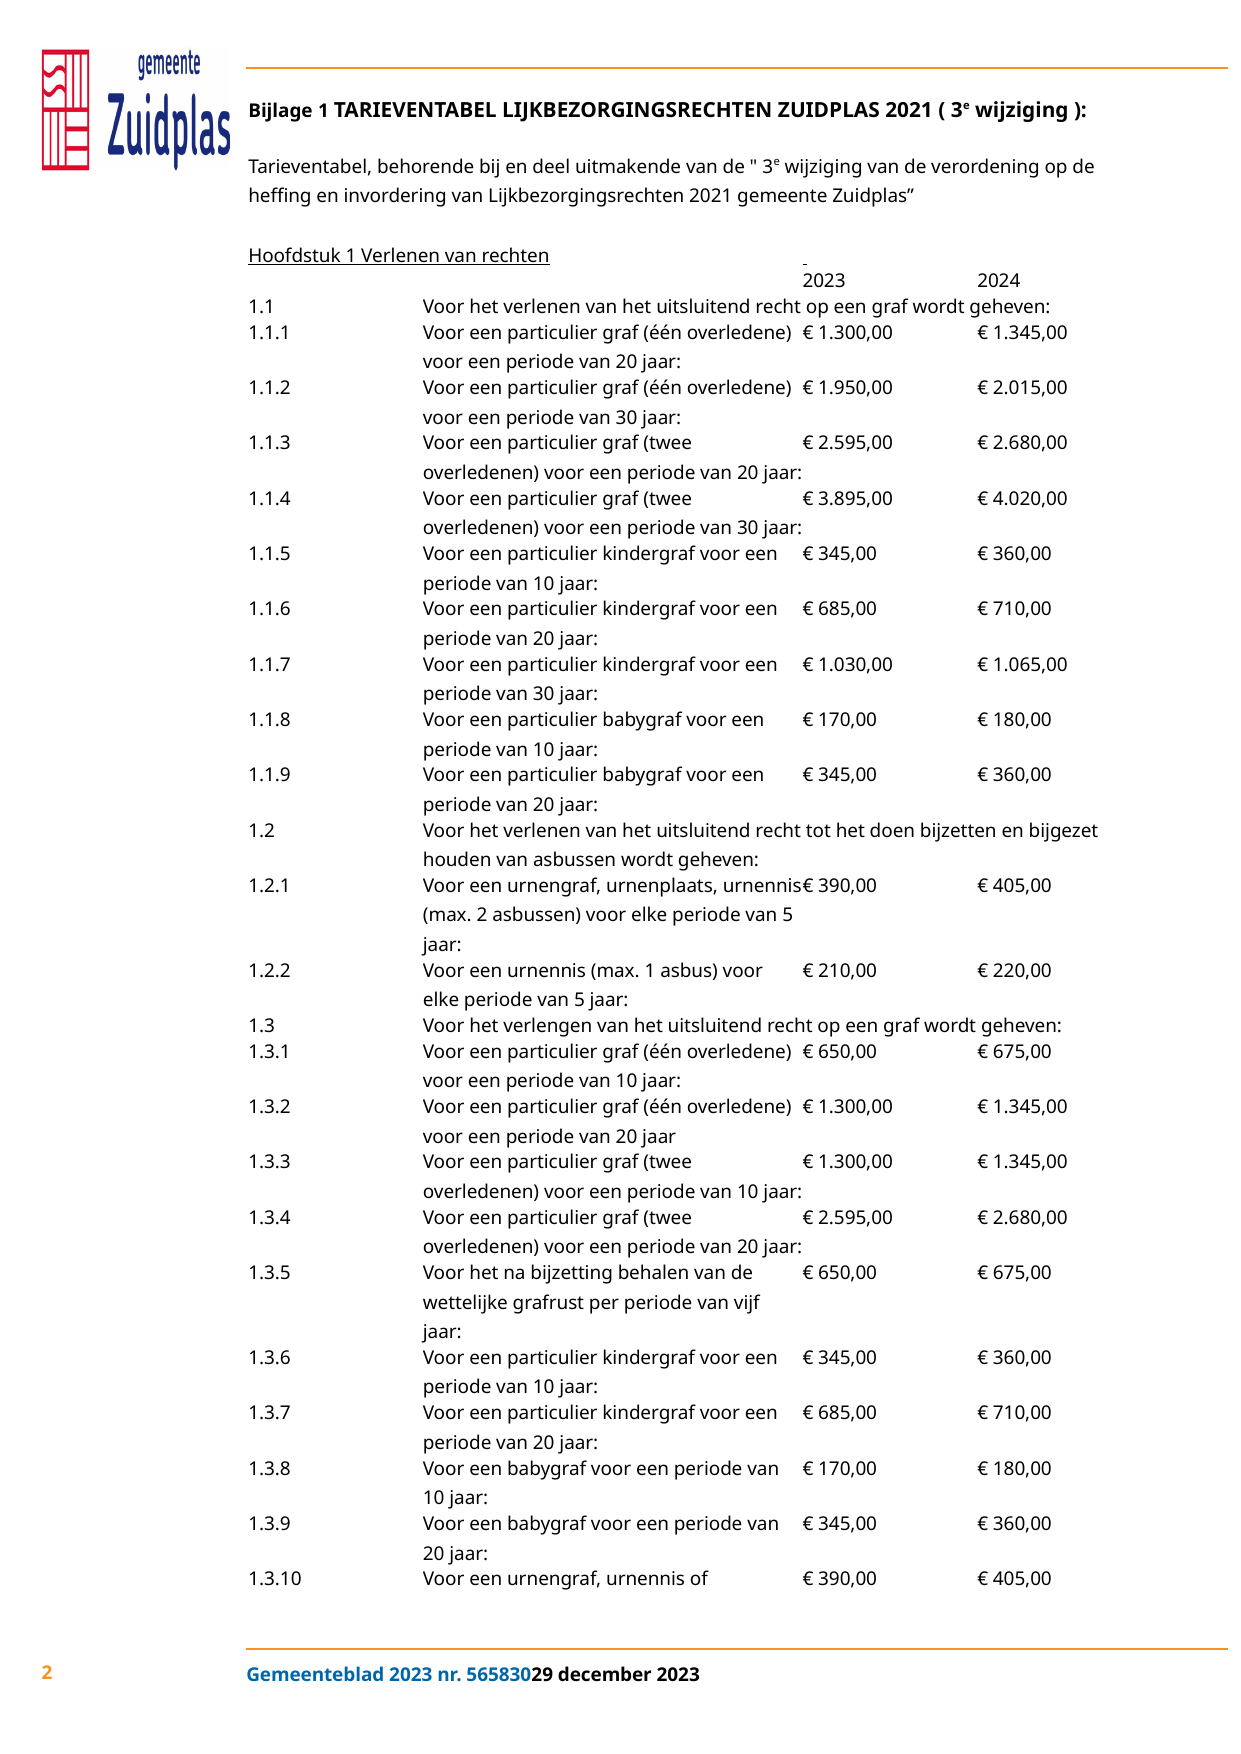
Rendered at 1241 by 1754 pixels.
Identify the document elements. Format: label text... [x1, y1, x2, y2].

table_header [802, 242, 977, 267]
picture [41, 47, 231, 172]
table_cell € 345,00 [802, 1344, 977, 1399]
table_cell € 1.345,00 [977, 319, 1152, 374]
table_cell € 360,00 [977, 1510, 1152, 1565]
table_cell € 345,00 [802, 540, 977, 596]
table_cell 1.3.5 [248, 1259, 423, 1344]
table_cell € 675,00 [977, 1259, 1152, 1344]
table_header Hoofdstuk 1 Verlenen van rechten [248, 242, 802, 267]
table_cell Voor een babygraf voor een periode van 10 jaar: [423, 1455, 802, 1510]
table_cell Voor een particulier graf (één overledene) voor een periode van 20 jaar [423, 1093, 802, 1149]
table_cell 2023 [802, 268, 977, 293]
table_cell € 2.680,00 [977, 1204, 1152, 1259]
table_cell Voor een particulier babygraf voor een periode van 20 jaar: [423, 761, 802, 817]
table_cell € 360,00 [977, 761, 1152, 817]
table_cell Voor een particulier kindergraf voor een periode van 20 jaar: [423, 1400, 802, 1455]
table_cell € 1.300,00 [802, 1093, 977, 1149]
table_cell Voor een babygraf voor een periode van 20 jaar: [423, 1510, 802, 1565]
table_cell 1.1.8 [248, 706, 423, 761]
table_cell Voor het verlenen van het uitsluitend recht op een graf wordt geheven: [423, 293, 1152, 319]
table_cell € 360,00 [977, 1344, 1152, 1399]
table_cell € 180,00 [977, 1455, 1152, 1510]
table_cell € 1.300,00 [802, 319, 977, 374]
table_cell 1.1.2 [248, 374, 423, 429]
table_cell € 685,00 [802, 596, 977, 651]
table_cell 1.1 [248, 293, 423, 319]
table_cell € 1.950,00 [802, 374, 977, 429]
table_header [977, 242, 1152, 267]
table_cell 1.1.5 [248, 540, 423, 596]
table_cell € 1.345,00 [977, 1149, 1152, 1204]
table_cell € 210,00 [802, 957, 977, 1012]
table_cell € 4.020,00 [977, 485, 1152, 540]
table_cell € 3.895,00 [802, 485, 977, 540]
table_cell Voor een particulier graf (twee overledenen) voor een periode van 20 jaar: [423, 430, 802, 485]
table_cell 1.2.2 [248, 957, 423, 1012]
table_cell Voor een urnennis (max. 1 asbus) voor elke periode van 5 jaar: [423, 957, 802, 1012]
table_cell € 685,00 [802, 1400, 977, 1455]
table_cell € 360,00 [977, 540, 1152, 596]
text Tarieventabel, behorende bij en deel uitmakende van de " 3e wijziging van de verordening op de heffing en invordering van Lijkbezorgingsrechten 2021 gemeente Zuidplas” [248, 153, 1152, 208]
table_cell Voor een urnengraf, urnenplaats, urnennis (max. 2 asbussen) voor elke periode van 5 jaar: [423, 872, 802, 957]
table_cell Voor een particulier graf (één overledene) voor een periode van 20 jaar: [423, 319, 802, 374]
table_cell € 710,00 [977, 596, 1152, 651]
table_cell Voor een particulier babygraf voor een periode van 10 jaar: [423, 706, 802, 761]
table_cell Voor een urnengraf, urnennis of [423, 1565, 802, 1591]
table_cell € 345,00 [802, 761, 977, 817]
table_cell € 710,00 [977, 1400, 1152, 1455]
table_cell 1.3.3 [248, 1149, 423, 1204]
table_cell 1.1.6 [248, 596, 423, 651]
table_cell 1.1.9 [248, 761, 423, 817]
table_cell 1.3.6 [248, 1344, 423, 1399]
table_cell Voor een particulier graf (één overledene) voor een periode van 30 jaar: [423, 374, 802, 429]
text Bijlage 1 TARIEVENTABEL LIJKBEZORGINGSRECHTEN ZUIDPLAS 2021 ( 3e wijziging ): [248, 95, 1152, 123]
table_cell € 2.680,00 [977, 430, 1152, 485]
table_cell 1.3.9 [248, 1510, 423, 1565]
table_cell 1.3.4 [248, 1204, 423, 1259]
table_cell Voor het verlengen van het uitsluitend recht op een graf wordt geheven: [423, 1012, 1152, 1038]
table_cell Voor een particulier kindergraf voor een periode van 10 jaar: [423, 540, 802, 596]
table_cell 1.1.1 [248, 319, 423, 374]
table_cell Voor een particulier graf (twee overledenen) voor een periode van 10 jaar: [423, 1149, 802, 1204]
table_cell 1.3 [248, 1012, 423, 1038]
table_cell 2024 [977, 268, 1152, 293]
table_cell Voor een particulier graf (twee overledenen) voor een periode van 30 jaar: [423, 485, 802, 540]
table_cell € 390,00 [802, 872, 977, 957]
table_cell Voor een particulier kindergraf voor een periode van 10 jaar: [423, 1344, 802, 1399]
table_cell € 675,00 [977, 1038, 1152, 1093]
table_cell [248, 268, 802, 293]
table_cell Voor het verlenen van het uitsluitend recht tot het doen bijzetten en bijgezet houden van asbussen wordt geheven: [423, 817, 1152, 872]
table_cell 1.2 [248, 817, 423, 872]
table_cell € 1.065,00 [977, 651, 1152, 706]
table_cell € 2.595,00 [802, 430, 977, 485]
table_cell € 1.300,00 [802, 1149, 977, 1204]
table_cell € 345,00 [802, 1510, 977, 1565]
table_cell € 1.345,00 [977, 1093, 1152, 1149]
table_cell € 390,00 [802, 1565, 977, 1591]
table_cell Voor een particulier kindergraf voor een periode van 30 jaar: [423, 651, 802, 706]
table_cell € 405,00 [977, 872, 1152, 957]
table_cell Voor een particulier kindergraf voor een periode van 20 jaar: [423, 596, 802, 651]
table_cell € 180,00 [977, 706, 1152, 761]
table_cell € 1.030,00 [802, 651, 977, 706]
table_cell 1.1.7 [248, 651, 423, 706]
table_cell 1.3.8 [248, 1455, 423, 1510]
table_cell 1.2.1 [248, 872, 423, 957]
table_cell € 650,00 [802, 1259, 977, 1344]
table_cell 1.1.4 [248, 485, 423, 540]
table_cell € 650,00 [802, 1038, 977, 1093]
table_cell € 2.595,00 [802, 1204, 977, 1259]
table_cell Voor een particulier graf (één overledene) voor een periode van 10 jaar: [423, 1038, 802, 1093]
table_cell € 170,00 [802, 1455, 977, 1510]
table_cell € 170,00 [802, 706, 977, 761]
table_cell 1.3.10 [248, 1565, 423, 1591]
table_cell 1.3.1 [248, 1038, 423, 1093]
table_cell Voor een particulier graf (twee overledenen) voor een periode van 20 jaar: [423, 1204, 802, 1259]
table_cell 1.1.3 [248, 430, 423, 485]
table_cell Voor het na bijzetting behalen van de wettelijke grafrust per periode van vijf jaar: [423, 1259, 802, 1344]
table_cell 1.3.7 [248, 1400, 423, 1455]
table_cell 1.3.2 [248, 1093, 423, 1149]
table_cell € 405,00 [977, 1565, 1152, 1591]
table_cell € 220,00 [977, 957, 1152, 1012]
table_cell € 2.015,00 [977, 374, 1152, 429]
